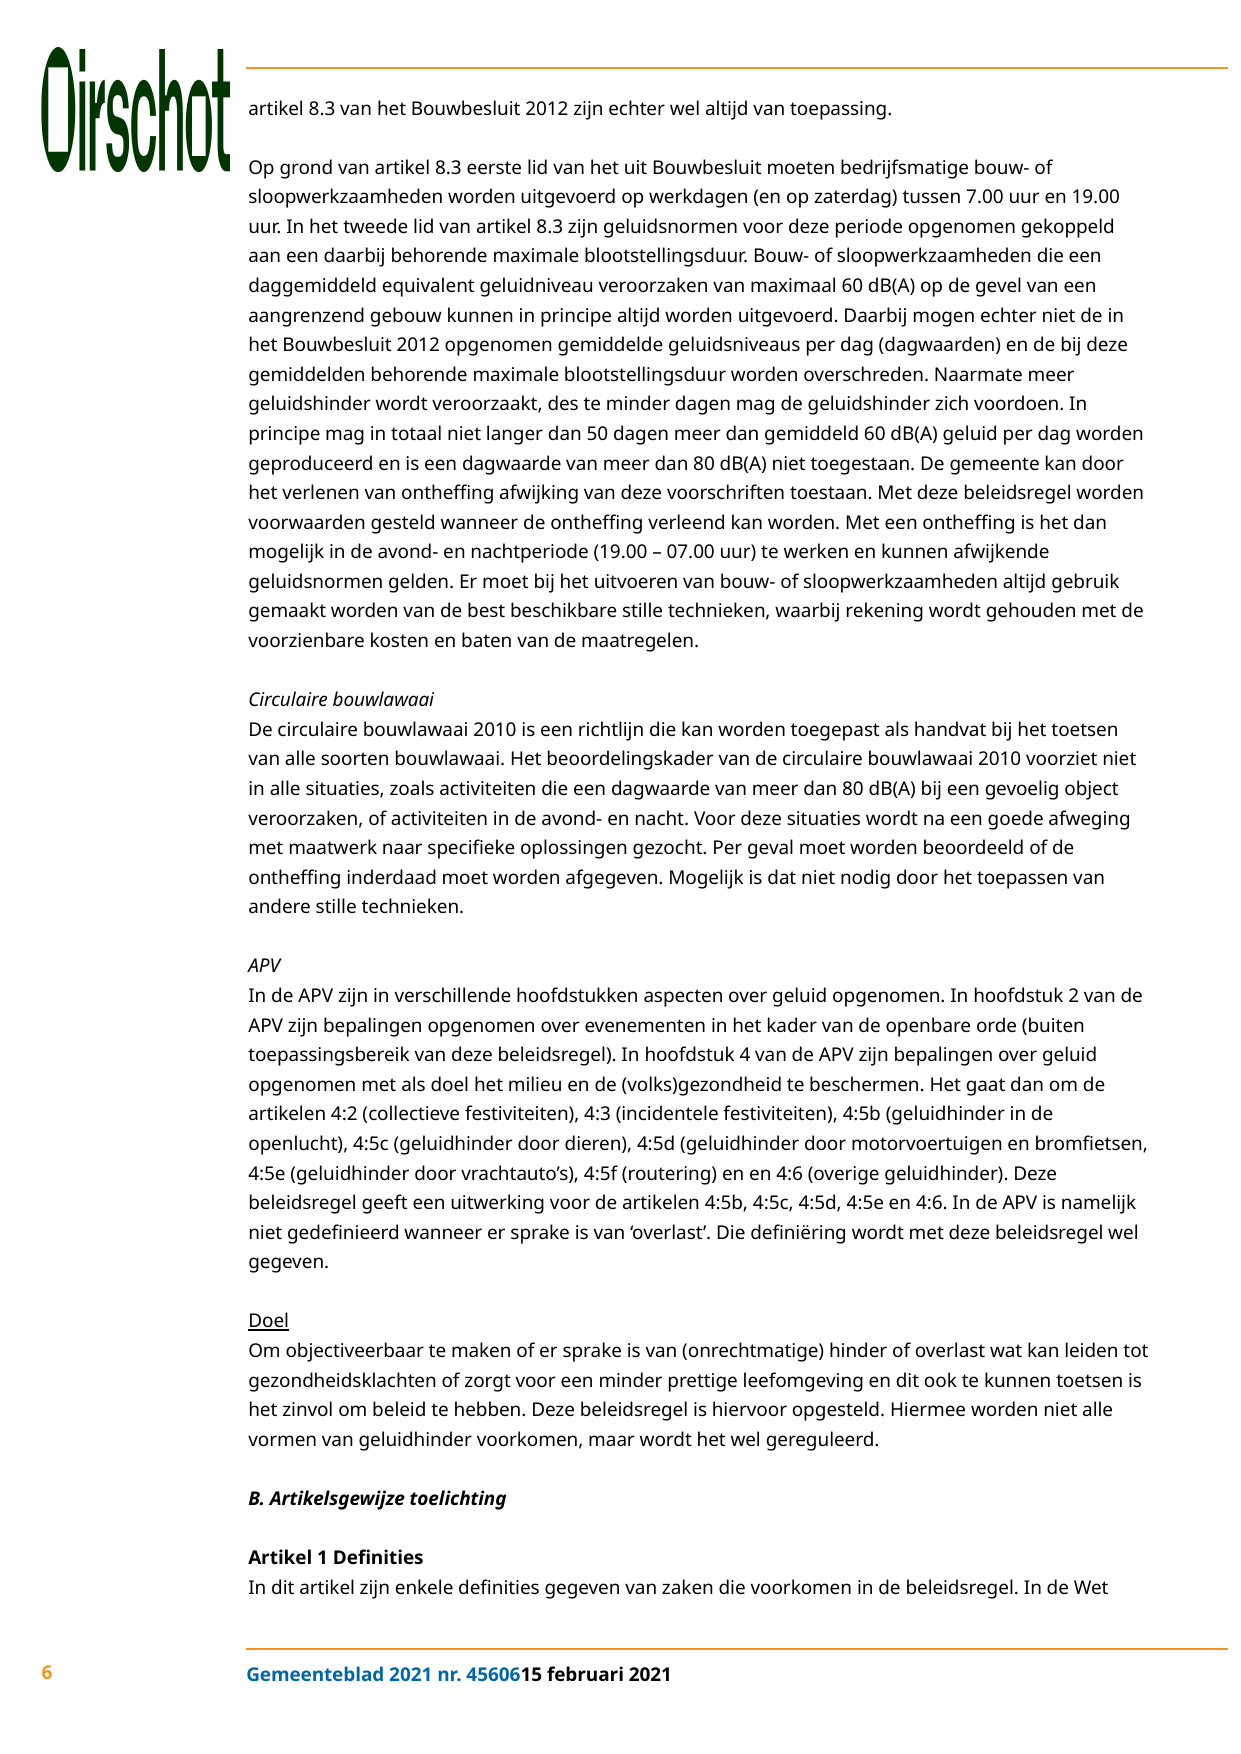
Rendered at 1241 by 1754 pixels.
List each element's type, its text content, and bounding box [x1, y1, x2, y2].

text De circulaire bouwlawaai 2010 is een richtlijn die kan worden toegepast als handvat bij het toetsen van alle soorten bouwlawaai. Het beoordelingskader van de circulaire bouwlawaai 2010 voorziet niet in alle situaties, zoals activiteiten die een dagwaarde van meer dan 80 dB(A) bij een gevoelig object veroorzaken, of activiteiten in de avond- en nacht. Voor deze situaties wordt na een goede afweging met maatwerk naar specifieke oplossingen gezocht. Per geval moet worden beoordeeld of de ontheffing inderdaad moet worden afgegeven. Mogelijk is dat niet nodig door het toepassen van andere stille technieken. [248, 716, 1152, 919]
text B. Artikelsgewijze toelichting [248, 1485, 1152, 1511]
text APV [248, 953, 1152, 978]
text Op grond van artikel 8.3 eerste lid van het uit Bouwbesluit moeten bedrijfsmatige bouw- of sloopwerkzaamheden worden uitgevoerd op werkdagen (en op zaterdag) tussen 7.00 uur en 19.00 uur. In het tweede lid van artikel 8.3 zijn geluidsnormen voor deze periode opgenomen gekoppeld aan een daarbij behorende maximale blootstellingsduur. Bouw- of sloopwerkzaamheden die een daggemiddeld equivalent geluidniveau veroorzaken van maximaal 60 dB(A) op de gevel van een aangrenzend gebouw kunnen in principe altijd worden uitgevoerd. Daarbij mogen echter niet de in het Bouwbesluit 2012 opgenomen gemiddelde geluidsniveaus per dag (dagwaarden) en de bij deze gemiddelden behorende maximale blootstellingsduur worden overschreden. Naarmate meer geluidshinder wordt veroorzaakt, des te minder dagen mag de geluidshinder zich voordoen. In principe mag in totaal niet langer dan 50 dagen meer dan gemiddeld 60 dB(A) geluid per dag worden geproduceerd en is een dagwaarde van meer dan 80 dB(A) niet toegestaan. De gemeente kan door het verlenen van ontheffing afwijking van deze voorschriften toestaan. Met deze beleidsregel worden voorwaarden gesteld wanneer de ontheffing verleend kan worden. Met een ontheffing is het dan mogelijk in de avond- en nachtperiode (19.00 – 07.00 uur) te werken en kunnen afwijkende geluidsnormen gelden. Er moet bij het uitvoeren van bouw- of sloopwerkzaamheden altijd gebruik gemaakt worden van de best beschikbare stille technieken, waarbij rekening wordt gehouden met de voorzienbare kosten en baten van de maatregelen. [248, 154, 1152, 653]
picture [41, 47, 231, 172]
text Doel [248, 1308, 1152, 1333]
text Artikel 1 Definities [248, 1544, 1152, 1570]
text Circulaire bouwlawaai [248, 686, 1152, 712]
text In de APV zijn in verschillende hoofdstukken aspecten over geluid opgenomen. In hoofdstuk 2 van de APV zijn bepalingen opgenomen over evenementen in het kader van de openbare orde (buiten toepassingsbereik van deze beleidsregel). In hoofdstuk 4 van de APV zijn bepalingen over geluid opgenomen met als doel het milieu en de (volks)gezondheid te beschermen. Het gaat dan om de artikelen 4:2 (collectieve festiviteiten), 4:3 (incidentele festiviteiten), 4:5b (geluidhinder in de openlucht), 4:5c (geluidhinder door dieren), 4:5d (geluidhinder door motorvoertuigen en bromfietsen, 4:5e (geluidhinder door vrachtauto’s), 4:5f (routering) en en 4:6 (overige geluidhinder). Deze beleidsregel geeft een uitwerking voor de artikelen 4:5b, 4:5c, 4:5d, 4:5e en 4:6. In de APV is namelijk niet gedefinieerd wanneer er sprake is van ‘overlast’. Die definiëring wordt met deze beleidsregel wel gegeven. [248, 982, 1152, 1274]
text artikel 8.3 van het Bouwbesluit 2012 zijn echter wel altijd van toepassing. [248, 95, 1152, 121]
text In dit artikel zijn enkele definities gegeven van zaken die voorkomen in de beleidsregel. In de Wet [248, 1574, 1152, 1600]
text Om objectiveerbaar te maken of er sprake is van (onrechtmatige) hinder of overlast wat kan leiden tot gezondheidsklachten of zorgt voor een minder prettige leefomgeving en dit ook te kunnen toetsen is het zinvol om beleid te hebben. Deze beleidsregel is hiervoor opgesteld. Hiermee worden niet alle vormen van geluidhinder voorkomen, maar wordt het wel gereguleerd. [248, 1337, 1152, 1452]
